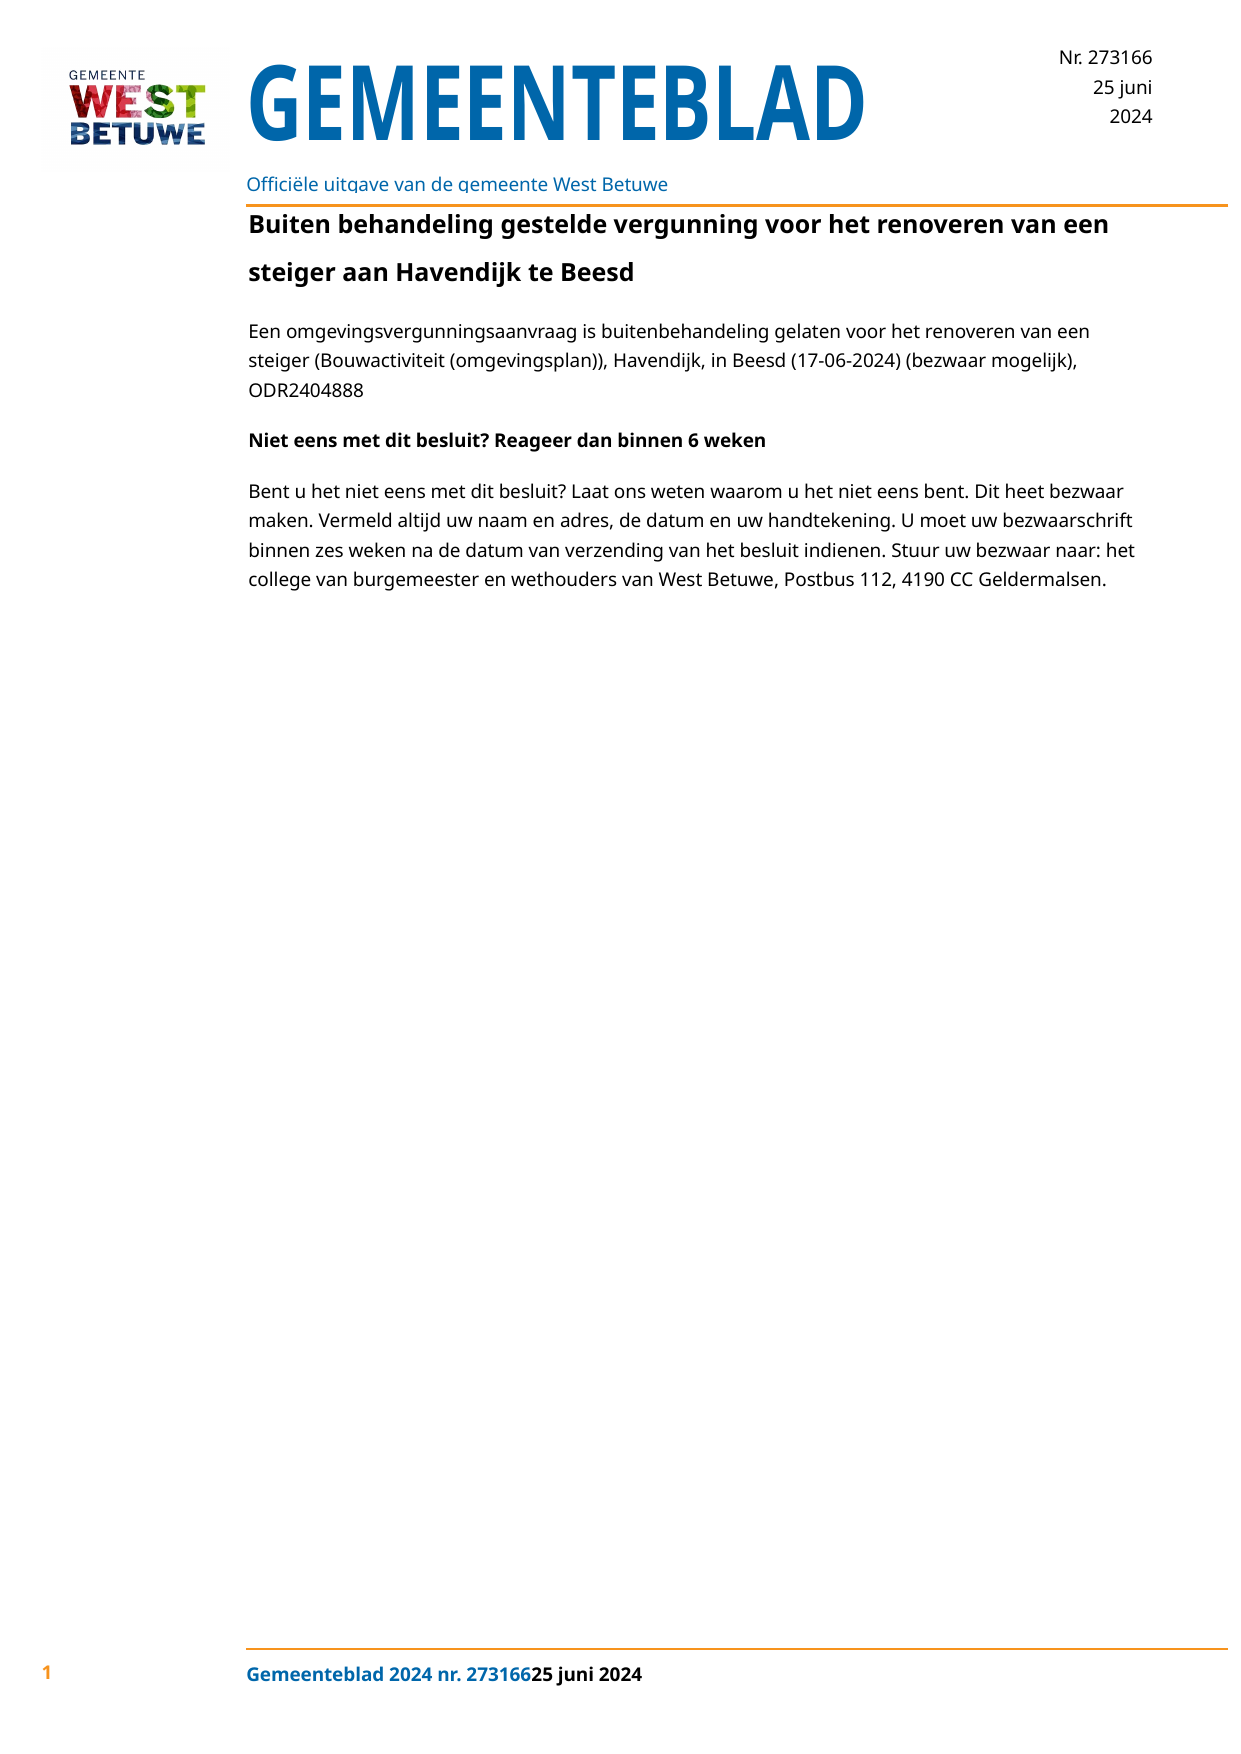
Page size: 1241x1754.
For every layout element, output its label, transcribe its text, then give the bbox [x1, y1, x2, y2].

text Bent u het niet eens met dit besluit? Laat ons weten waarom u het niet eens bent. Dit heet bezwaar maken. Vermeld altijd uw naam en adres, de datum en uw handtekening. U moet uw bezwaarschrift binnen zes weken na de datum van verzending van het besluit indienen. Stuur uw bezwaar naar: het college van burgemeester en wethouders van West Betuwe, Postbus 112, 4190 CC Geldermalsen. [248, 478, 1152, 592]
picture [41, 47, 231, 172]
text Niet eens met dit besluit? Reageer dan binnen 6 weken [248, 427, 1152, 453]
text Een omgevingsvergunningsaanvraag is buitenbehandeling gelaten voor het renoveren van een steiger (Bouwactiviteit (omgevingsplan)), Havendijk, in Beesd (17-06-2024) (bezwaar mogelijk), ODR2404888 [248, 318, 1152, 403]
text Buiten behandeling gestelde vergunning voor het renoveren van een steiger aan Havendijk te Beesd [248, 207, 1152, 288]
